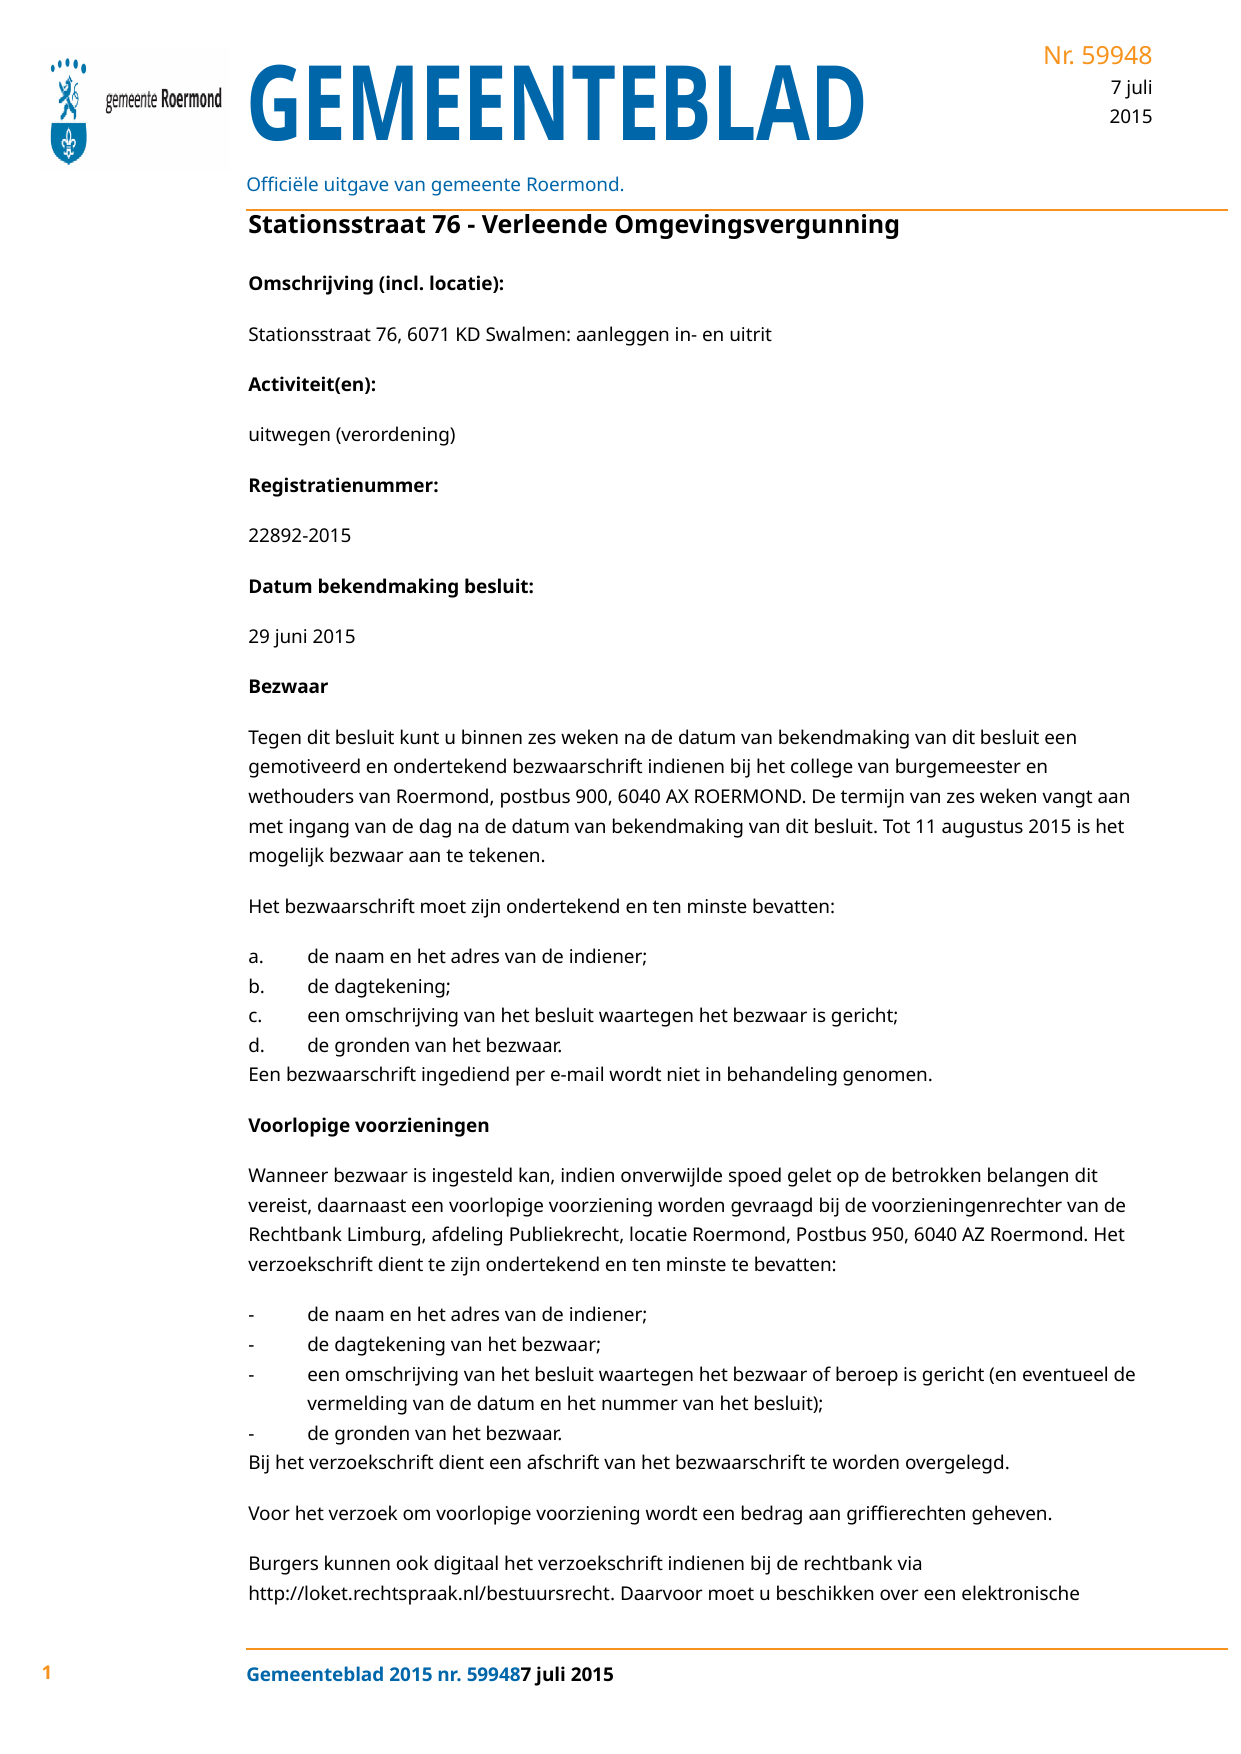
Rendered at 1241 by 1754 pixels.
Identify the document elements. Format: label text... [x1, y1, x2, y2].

list een omschrijving van het besluit waartegen het bezwaar is gericht; [248, 1002, 1152, 1028]
text Activiteit(en): [248, 371, 1152, 397]
text Voor het verzoek om voorlopige voorziening wordt een bedrag aan griffierechten geheven. [248, 1500, 1152, 1526]
text Het bezwaarschrift moet zijn ondertekend en ten minste bevatten: [248, 893, 1152, 918]
text Omschrijving (incl. locatie): [248, 270, 1152, 296]
text Bezwaar [248, 674, 1152, 699]
text Tegen dit besluit kunt u binnen zes weken na de datum van bekendmaking van dit besluit een gemotiveerd en ondertekend bezwaarschrift indienen bij het college van burgemeester en wethouders van Roermond, postbus 900, 6040 AX ROERMOND. De termijn van zes weken vangt aan met ingang van de dag na de datum van bekendmaking van dit besluit. Tot 11 augustus 2015 is het mogelijk bezwaar aan te tekenen. [248, 724, 1152, 868]
text uitwegen (verordening) [248, 422, 1152, 447]
text Een bezwaarschrift ingediend per e-mail wordt niet in behandeling genomen. [248, 1062, 1152, 1087]
list de naam en het adres van de indiener; [248, 1302, 1152, 1327]
list de dagtekening van het bezwaar; [248, 1331, 1152, 1357]
text Burgers kunnen ook digitaal het verzoekschrift indienen bij de rechtbank via http://loket.rechtspraak.nl/bestuursrecht. Daarvoor moet u beschikken over een elektronische [248, 1550, 1152, 1606]
text Wanneer bezwaar is ingesteld kan, indien onverwijlde spoed gelet op de betrokken belangen dit vereist, daarnaast een voorlopige voorziening worden gevraagd bij de voorzieningenrechter van de Rechtbank Limburg, afdeling Publiekrecht, locatie Roermond, Postbus 950, 6040 AZ Roermond. Het verzoekschrift dient te zijn ondertekend en ten minste te bevatten: [248, 1162, 1152, 1277]
picture [41, 47, 231, 172]
list de gronden van het bezwaar. [248, 1420, 1152, 1446]
list een omschrijving van het besluit waartegen het bezwaar of beroep is gericht (en eventueel de vermelding van de datum en het nummer van het besluit); [248, 1361, 1152, 1416]
text 22892-2015 [248, 522, 1152, 548]
text Registratienummer: [248, 472, 1152, 498]
text Bij het verzoekschrift dient een afschrift van het bezwaarschrift te worden overgelegd. [248, 1449, 1152, 1475]
text Datum bekendmaking besluit: [248, 573, 1152, 598]
text Voorlopige voorzieningen [248, 1112, 1152, 1138]
list de dagtekening; [248, 973, 1152, 998]
text Stationsstraat 76, 6071 KD Swalmen: aanleggen in- en uitrit [248, 321, 1152, 346]
text 29 juni 2015 [248, 623, 1152, 649]
list de gronden van het bezwaar. [248, 1032, 1152, 1058]
list de naam en het adres van de indiener; [248, 943, 1152, 969]
text Stationsstraat 76 - Verleende Omgevingsvergunning [248, 211, 1152, 241]
